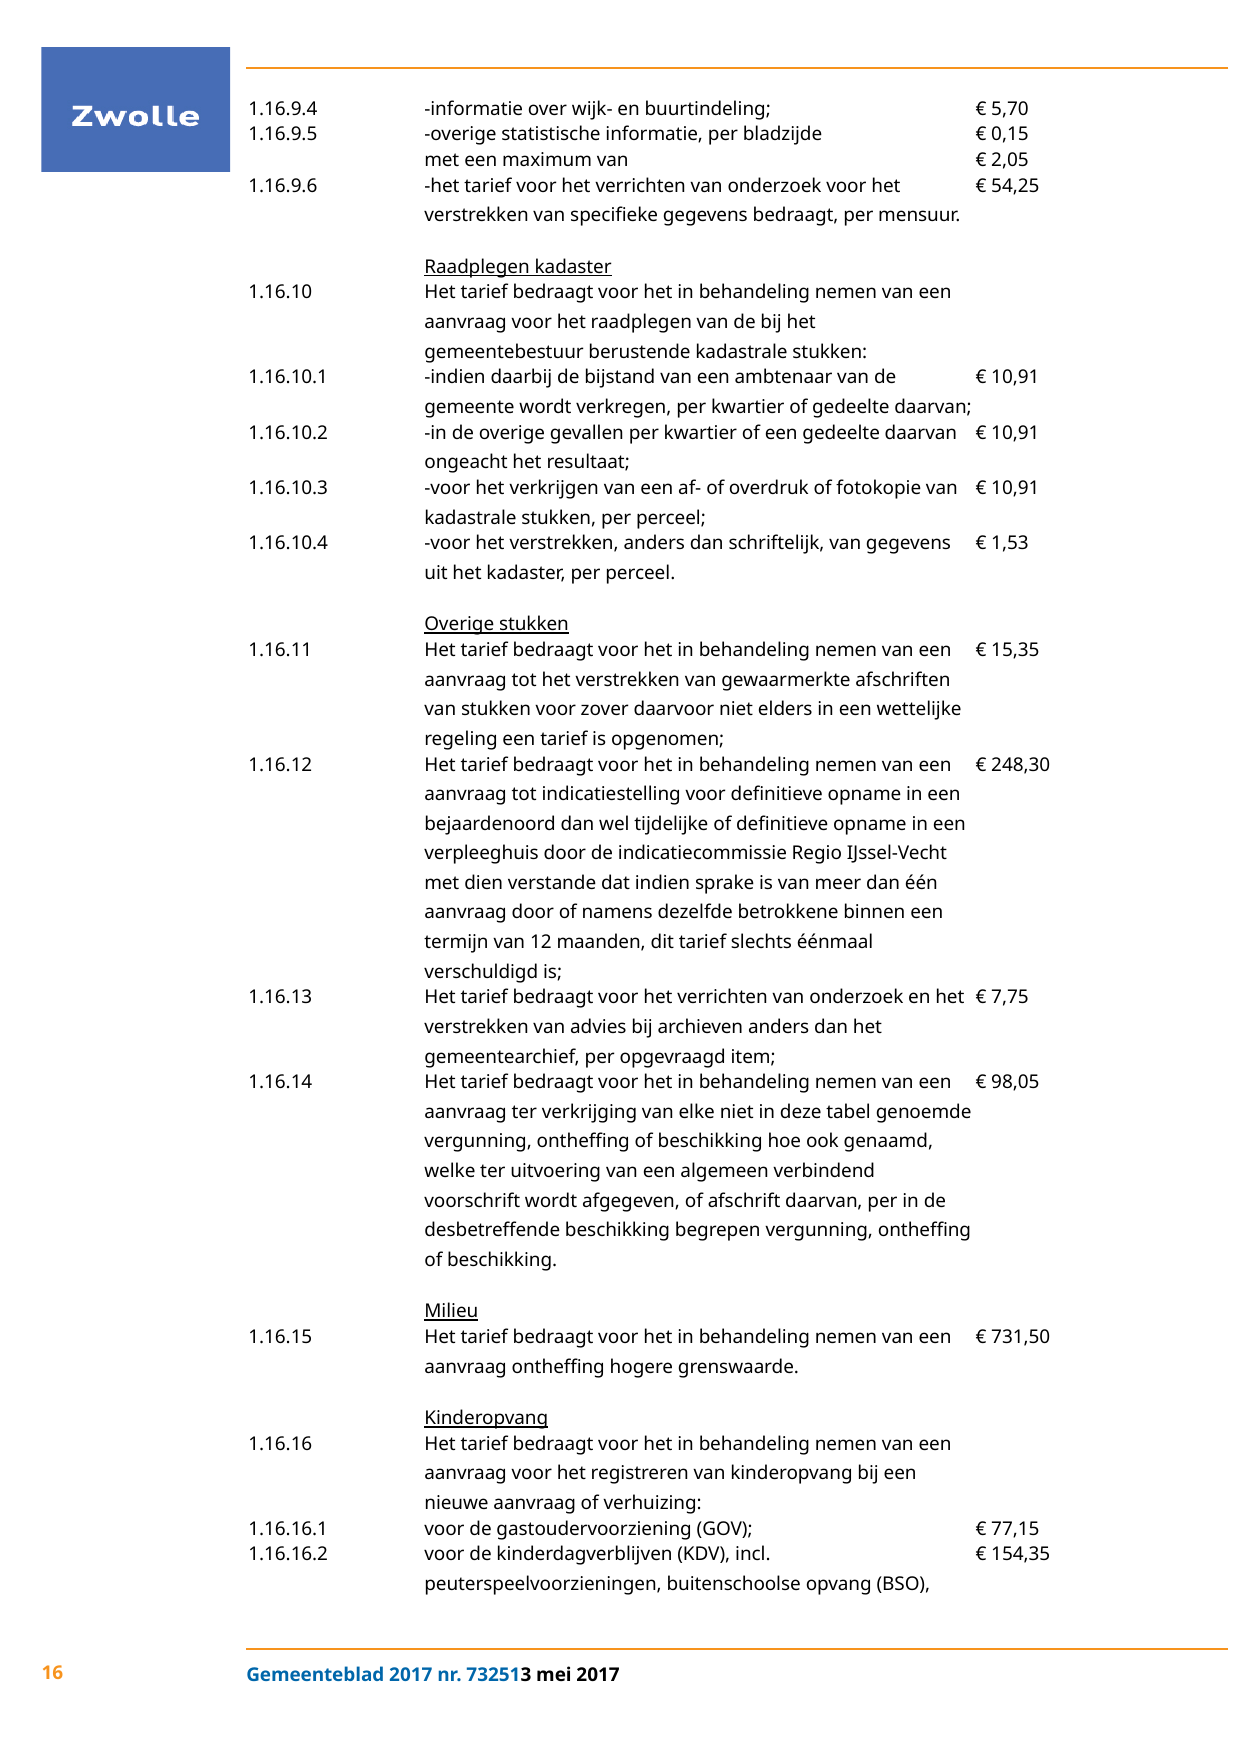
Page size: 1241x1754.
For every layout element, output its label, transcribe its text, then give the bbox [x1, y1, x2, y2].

table_cell -indien daarbij de bijstand van een ambtenaar van de gemeente wordt verkregen, per kwartier of gedeelte daarvan; [424, 364, 975, 419]
table_cell [248, 146, 424, 172]
table_cell € 77,15 [975, 1515, 1152, 1541]
table_cell voor de kinderdagverblijven (KDV), incl. peuterspeelvoorzieningen, buitenschoolse opvang (BSO), [424, 1541, 975, 1596]
table_cell Het tarief bedraagt voor het in behandeling nemen van een aanvraag voor het raadplegen van de bij het gemeentebestuur berustende kadastrale stukken: [424, 279, 975, 364]
table_cell [975, 279, 1152, 364]
table_cell 1.16.11 [248, 636, 424, 751]
table_cell voor de gastoudervoorziening (GOV); [424, 1515, 975, 1541]
table_cell Milieu [424, 1298, 975, 1323]
table_cell 1.16.10.4 [248, 530, 424, 585]
table_cell € 54,25 [975, 172, 1152, 227]
table_cell Het tarief bedraagt voor het in behandeling nemen van een aanvraag ter verkrijging van elke niet in deze tabel genoemde vergunning, ontheffing of beschikking hoe ook genaamd, welke ter uitvoering van een algemeen verbindend voorschrift wordt afgegeven, of afschrift daarvan, per in de desbetreffende beschikking begrepen vergunning, ontheffing of beschikking. [424, 1069, 975, 1272]
table_cell [248, 611, 424, 636]
table_cell Het tarief bedraagt voor het in behandeling nemen van een aanvraag tot het verstrekken van gewaarmerkte afschriften van stukken voor zover daarvoor niet elders in een wettelijke regeling een tarief is opgenomen; [424, 636, 975, 751]
table_cell 1.16.14 [248, 1069, 424, 1272]
table_cell € 1,53 [975, 530, 1152, 585]
table_cell [975, 253, 1152, 279]
table_cell 1.16.12 [248, 751, 424, 984]
table_cell -voor het verkrijgen van een af- of overdruk of fotokopie van kadastrale stukken, per perceel; [424, 474, 975, 529]
table_cell -het tarief voor het verrichten van onderzoek voor het verstrekken van specifieke gegevens bedraagt, per mensuur. [424, 172, 975, 227]
table_cell [975, 611, 1152, 636]
table_cell 1.16.16.2 [248, 1541, 424, 1596]
table_cell € 2,05 [975, 146, 1152, 172]
table_cell [975, 227, 1152, 253]
table_cell [248, 1379, 424, 1404]
table_cell [975, 1272, 1152, 1297]
table_cell [975, 1430, 1152, 1515]
table_cell [424, 1379, 975, 1404]
table_cell [248, 1298, 424, 1323]
table_cell 1.16.16.1 [248, 1515, 424, 1541]
table_cell 1.16.16 [248, 1430, 424, 1515]
table_cell [424, 227, 975, 253]
table_cell Overige stukken [424, 611, 975, 636]
picture [41, 47, 231, 172]
table_cell € 248,30 [975, 751, 1152, 984]
table_cell [975, 1298, 1152, 1323]
table_cell [248, 227, 424, 253]
table_cell € 731,50 [975, 1323, 1152, 1378]
table_cell met een maximum van [424, 146, 975, 172]
table_cell [975, 1379, 1152, 1404]
table_cell 1.16.10.3 [248, 474, 424, 529]
table_cell € 7,75 [975, 984, 1152, 1068]
table_cell [975, 585, 1152, 611]
table_cell € 5,70 [975, 95, 1152, 121]
table_cell [424, 1272, 975, 1297]
table_cell Het tarief bedraagt voor het in behandeling nemen van een aanvraag tot indicatiestelling voor definitieve opname in een bejaardenoord dan wel tijdelijke of definitieve opname in een verpleeghuis door de indicatiecommissie Regio IJssel-Vecht met dien verstande dat indien sprake is van meer dan één aanvraag door of namens dezelfde betrokkene binnen een termijn van 12 maanden, dit tarief slechts éénmaal verschuldigd is; [424, 751, 975, 984]
table_cell € 15,35 [975, 636, 1152, 751]
table_cell [248, 585, 424, 611]
table_cell 1.16.13 [248, 984, 424, 1068]
table_cell [248, 253, 424, 279]
table_cell [975, 1404, 1152, 1430]
table_cell 1.16.10.2 [248, 419, 424, 474]
table_cell -voor het verstrekken, anders dan schriftelijk, van gegevens uit het kadaster, per perceel. [424, 530, 975, 585]
table_cell Raadplegen kadaster [424, 253, 975, 279]
table_cell € 10,91 [975, 474, 1152, 529]
table_cell [248, 1404, 424, 1430]
table_cell Het tarief bedraagt voor het verrichten van onderzoek en het verstrekken van advies bij archieven anders dan het gemeentearchief, per opgevraagd item; [424, 984, 975, 1068]
table_cell Het tarief bedraagt voor het in behandeling nemen van een aanvraag ontheffing hogere grenswaarde. [424, 1323, 975, 1378]
table_cell -overige statistische informatie, per bladzijde [424, 121, 975, 146]
table_cell Het tarief bedraagt voor het in behandeling nemen van een aanvraag voor het registreren van kinderopvang bij een nieuwe aanvraag of verhuizing: [424, 1430, 975, 1515]
table_cell -in de overige gevallen per kwartier of een gedeelte daarvan ongeacht het resultaat; [424, 419, 975, 474]
table_cell [248, 1272, 424, 1297]
table_cell 1.16.9.4 [248, 95, 424, 121]
table_cell € 10,91 [975, 419, 1152, 474]
table_cell 1.16.10 [248, 279, 424, 364]
table_cell € 154,35 [975, 1541, 1152, 1596]
table_cell € 98,05 [975, 1069, 1152, 1272]
table_cell Kinderopvang [424, 1404, 975, 1430]
table_cell 1.16.10.1 [248, 364, 424, 419]
table_cell 1.16.9.5 [248, 121, 424, 146]
table_cell [424, 585, 975, 611]
table_cell -informatie over wijk- en buurtindeling; [424, 95, 975, 121]
table_cell 1.16.9.6 [248, 172, 424, 227]
table_cell € 10,91 [975, 364, 1152, 419]
table_cell € 0,15 [975, 121, 1152, 146]
table_cell 1.16.15 [248, 1323, 424, 1378]
